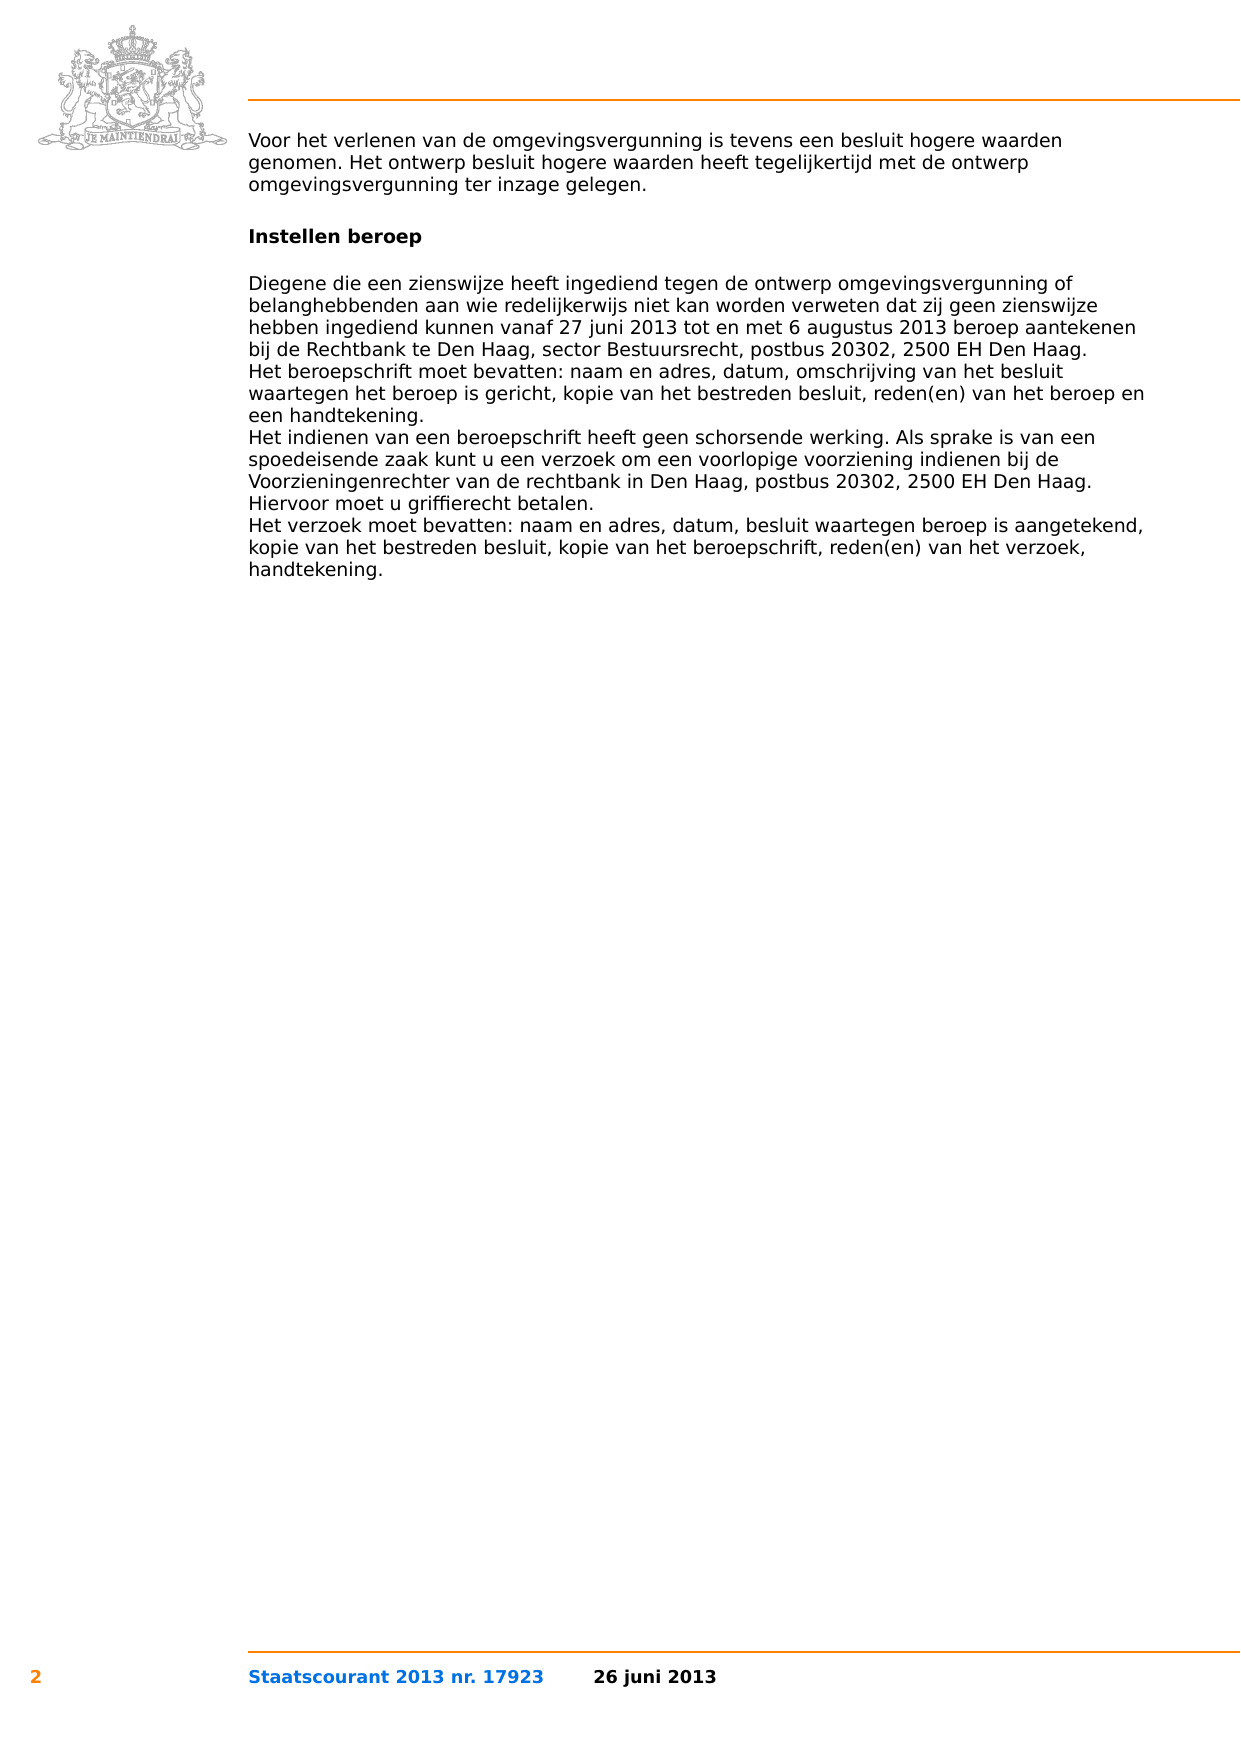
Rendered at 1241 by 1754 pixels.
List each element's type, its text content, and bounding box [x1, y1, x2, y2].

text Diegene die een zienswijze heeft ingediend tegen de ontwerp omgevingsvergunning of belanghebbenden aan wie redelijkerwijs niet kan worden verweten dat zij geen zienswijze hebben ingediend kunnen vanaf 27 juni 2013 tot en met 6 augustus 2013 beroep aantekenen bij de Rechtbank te Den Haag, sector Bestuursrecht, postbus 20302, 2500 EH Den Haag. [248, 273, 1163, 361]
picture [38, 25, 227, 150]
text Voor het verlenen van de omgevingsvergunning is tevens een besluit hogere waarden genomen. Het ontwerp besluit hogere waarden heeft tegelijkertijd met de ontwerp omgevingsvergunning ter inzage gelegen. [248, 130, 1163, 196]
text Het verzoek moet bevatten: naam en adres, datum, besluit waartegen beroep is aangetekend, kopie van het bestreden besluit, kopie van het beroepschrift, reden(en) van het verzoek, handtekening. [248, 514, 1163, 581]
subtitle Instellen beroep [248, 226, 1163, 248]
text Het beroepschrift moet bevatten: naam en adres, datum, omschrijving van het besluit waartegen het beroep is gericht, kopie van het bestreden besluit, reden(en) van het beroep en een handtekening. [248, 361, 1163, 427]
text Het indienen van een beroepschrift heeft geen schorsende werking. Als sprake is van een spoedeisende zaak kunt u een verzoek om een voorlopige voorziening indienen bij de Voorzieningenrechter van de rechtbank in Den Haag, postbus 20302, 2500 EH Den Haag. Hiervoor moet u griffierecht betalen. [248, 427, 1163, 514]
